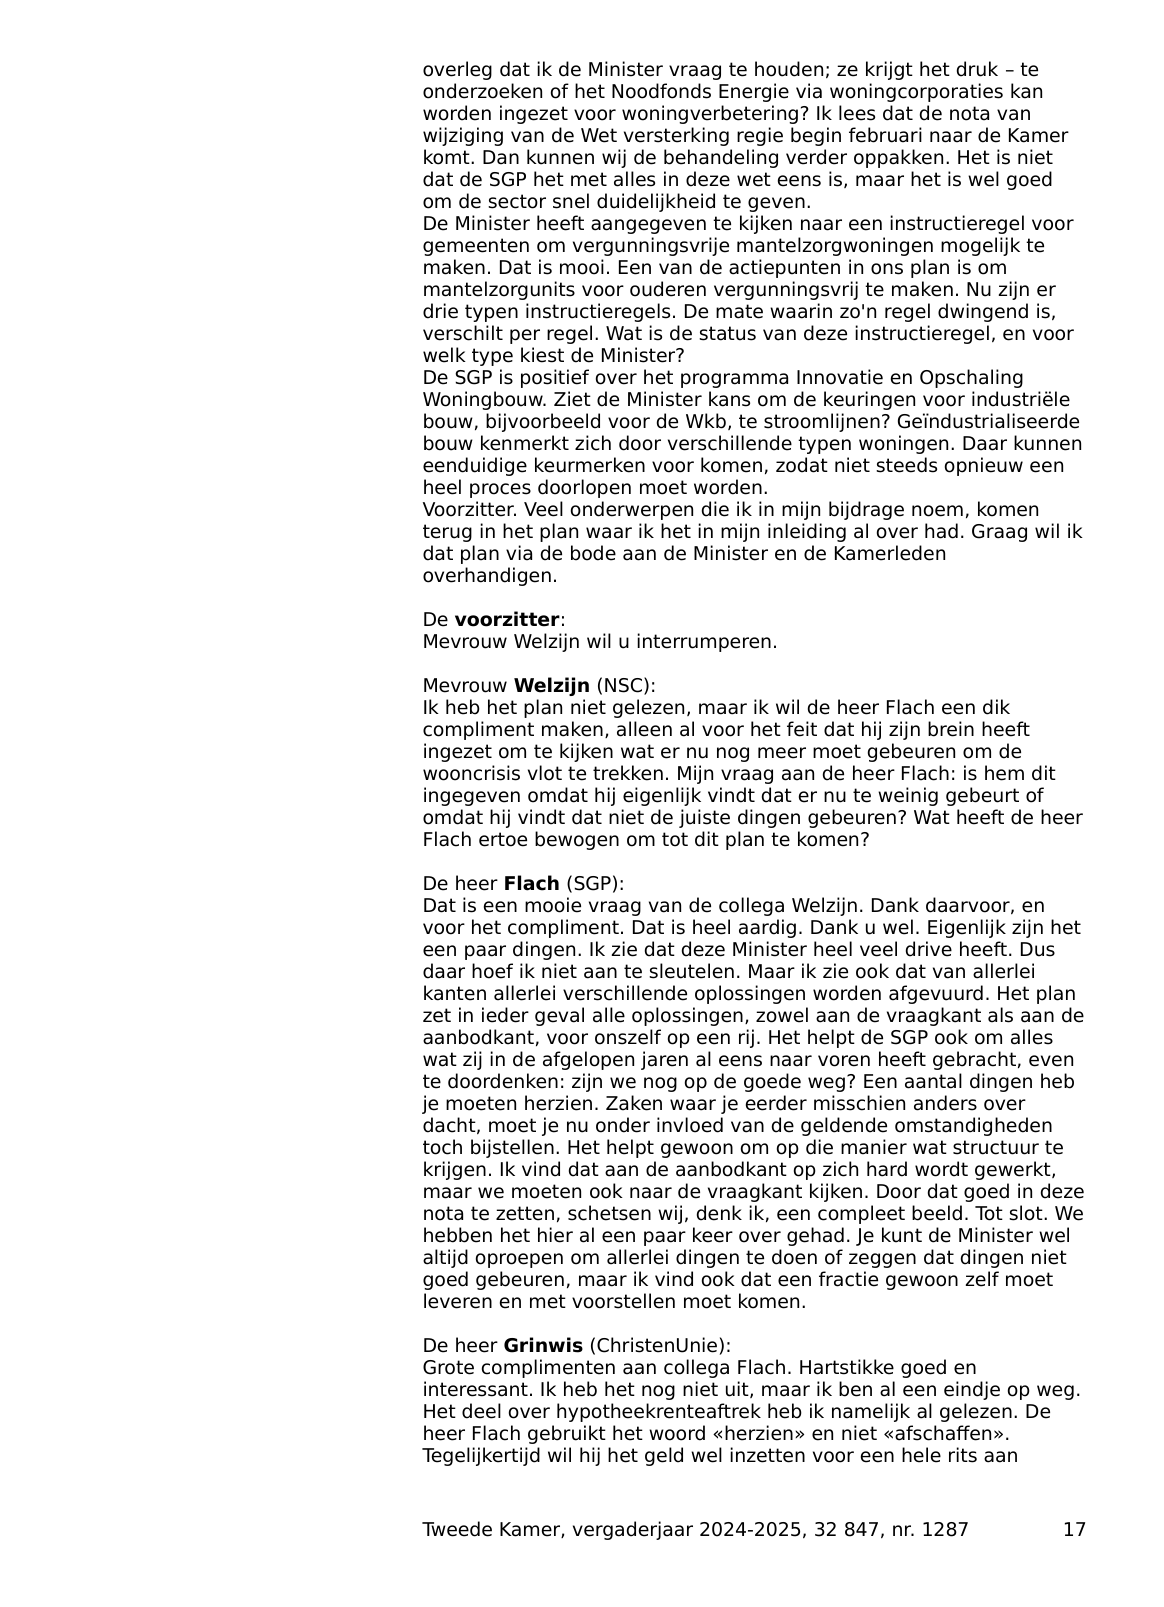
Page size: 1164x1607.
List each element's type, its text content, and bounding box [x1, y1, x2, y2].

text De heer Flach (SGP): [422, 873, 1087, 895]
text Voorzitter. Veel onderwerpen die ik in mijn bijdrage noem, komen terug in het plan waar ik het in mijn inleiding al over had. Graag wil ik dat plan via de bode aan de Minister en de Kamerleden overhandigen. [422, 499, 1087, 587]
text overleg dat ik de Minister vraag te houden; ze krijgt het druk – te onderzoeken of het Noodfonds Energie via woningcorporaties kan worden ingezet voor woningverbetering? Ik lees dat de nota van wijziging van de Wet versterking regie begin februari naar de Kamer komt. Dan kunnen wij de behandeling verder oppakken. Het is niet dat de SGP het met alles in deze wet eens is, maar het is wel goed om de sector snel duidelijkheid te geven. [422, 59, 1087, 213]
text De heer Grinwis (ChristenUnie): [422, 1335, 1087, 1357]
text Dat is een mooie vraag van de collega Welzijn. Dank daarvoor, en voor het compliment. Dat is heel aardig. Dank u wel. Eigenlijk zijn het een paar dingen. Ik zie dat deze Minister heel veel drive heeft. Dus daar hoef ik niet aan te sleutelen. Maar ik zie ook dat van allerlei kanten allerlei verschillende oplossingen worden afgevuurd. Het plan zet in ieder geval alle oplossingen, zowel aan de vraagkant als aan de aanbodkant, voor onszelf op een rij. Het helpt de SGP ook om alles wat zij in de afgelopen jaren al eens naar voren heeft gebracht, even te doordenken: zijn we nog op de goede weg? Een aantal dingen heb je moeten herzien. Zaken waar je eerder misschien anders over dacht, moet je nu onder invloed van de geldende omstandigheden toch bijstellen. Het helpt gewoon om op die manier wat structuur te krijgen. Ik vind dat aan de aanbodkant op zich hard wordt gewerkt, maar we moeten ook naar de vraagkant kijken. Door dat goed in deze nota te zetten, schetsen wij, denk ik, een compleet beeld. Tot slot. We hebben het hier al een paar keer over gehad. Je kunt de Minister wel altijd oproepen om allerlei dingen te doen of zeggen dat dingen niet goed gebeuren, maar ik vind ook dat een fractie gewoon zelf moet leveren en met voorstellen moet komen. [422, 895, 1087, 1312]
text De Minister heeft aangegeven te kijken naar een instructieregel voor gemeenten om vergunningsvrije mantelzorgwoningen mogelijk te maken. Dat is mooi. Een van de actiepunten in ons plan is om mantelzorgunits voor ouderen vergunningsvrij te maken. Nu zijn er drie typen instructieregels. De mate waarin zo'n regel dwingend is, verschilt per regel. Wat is de status van deze instructieregel, en voor welk type kiest de Minister? [422, 213, 1087, 367]
text Mevrouw Welzijn (NSC): [422, 675, 1087, 697]
text De SGP is positief over het programma Innovatie en Opschaling Woningbouw. Ziet de Minister kans om de keuringen voor industriële bouw, bijvoorbeeld voor de Wkb, te stroomlijnen? Geïndustrialiseerde bouw kenmerkt zich door verschillende typen woningen. Daar kunnen eenduidige keurmerken voor komen, zodat niet steeds opnieuw een heel proces doorlopen moet worden. [422, 367, 1087, 499]
text Ik heb het plan niet gelezen, maar ik wil de heer Flach een dik compliment maken, alleen al voor het feit dat hij zijn brein heeft ingezet om te kijken wat er nu nog meer moet gebeuren om de wooncrisis vlot te trekken. Mijn vraag aan de heer Flach: is hem dit ingegeven omdat hij eigenlijk vindt dat er nu te weinig gebeurt of omdat hij vindt dat niet de juiste dingen gebeuren? Wat heeft de heer Flach ertoe bewogen om tot dit plan te komen? [422, 697, 1087, 851]
text De voorzitter: [422, 609, 1087, 631]
text Mevrouw Welzijn wil u interrumperen. [422, 631, 1087, 653]
text Grote complimenten aan collega Flach. Hartstikke goed en interessant. Ik heb het nog niet uit, maar ik ben al een eindje op weg. Het deel over hypotheekrenteaftrek heb ik namelijk al gelezen. De heer Flach gebruikt het woord «herzien» en niet «afschaffen». Tegelijkertijd wil hij het geld wel inzetten voor een hele rits aan [422, 1357, 1087, 1467]
